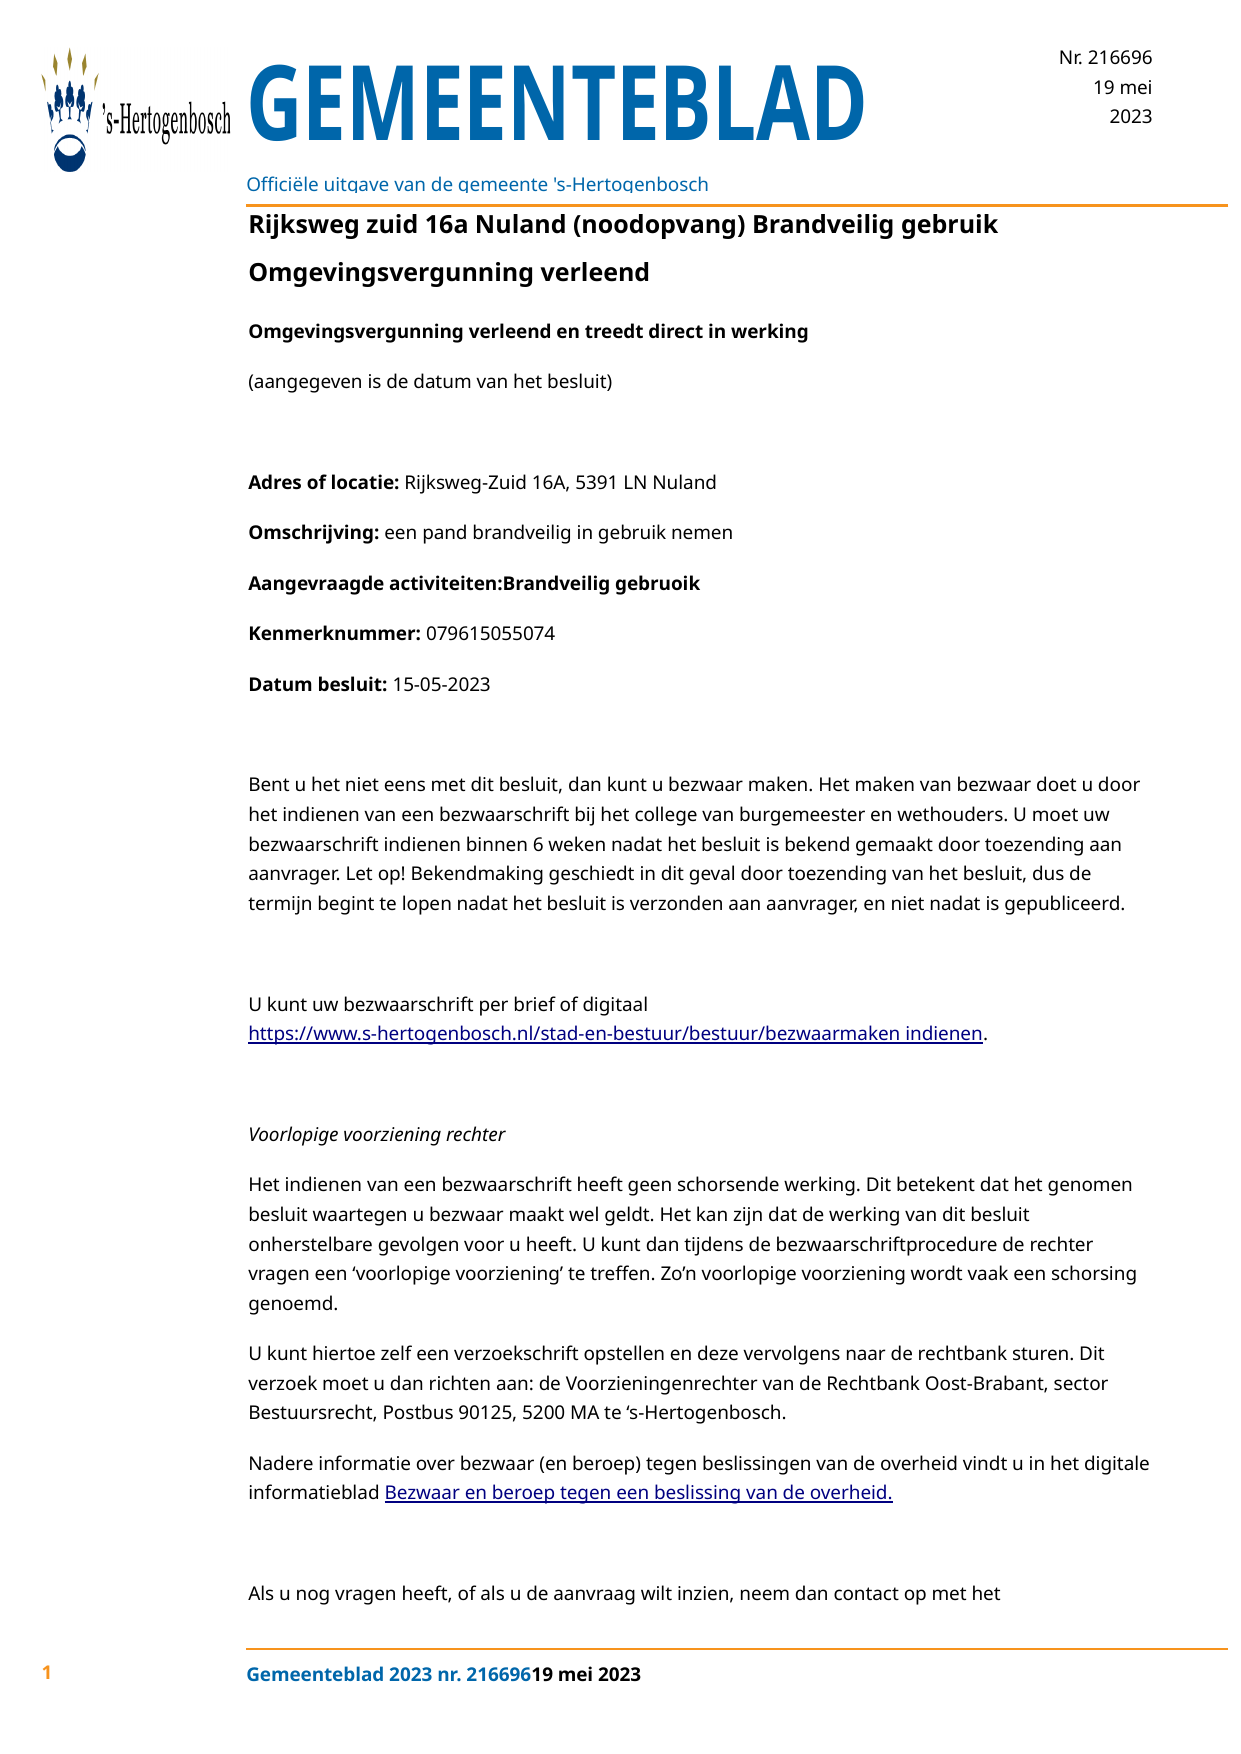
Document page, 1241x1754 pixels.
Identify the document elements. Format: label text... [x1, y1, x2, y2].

text Kenmerknummer: 079615055074 [248, 620, 1152, 646]
text Het indienen van een bezwaarschrift heeft geen schorsende werking. Dit betekent dat het genomen besluit waartegen u bezwaar maakt wel geldt. Het kan zijn dat de werking van dit besluit onherstelbare gevolgen voor u heeft. U kunt dan tijdens de bezwaarschriftprocedure de rechter vragen een ‘voorlopige voorziening’ te treffen. Zo’n voorlopige voorziening wordt vaak een schorsing genoemd. [248, 1172, 1152, 1316]
text Adres of locatie: Rijksweg-Zuid 16A, 5391 LN Nuland [248, 469, 1152, 495]
text Datum besluit: 15-05-2023 [248, 671, 1152, 697]
text Omschrijving: een pand brandveilig in gebruik nemen [248, 519, 1152, 545]
text Bent u het niet eens met dit besluit, dan kunt u bezwaar maken. Het maken van bezwaar doet u door het indienen van een bezwaarschrift bij het college van burgemeester en wethouders. U moet uw bezwaarschrift indienen binnen 6 weken nadat het besluit is bekend gemaakt door toezending aan aanvrager. Let op! Bekendmaking geschiedt in dit geval door toezending van het besluit, dus de termijn begint te lopen nadat het besluit is verzonden aan aanvrager, en niet nadat is gepubliceerd. [248, 772, 1152, 916]
text Rijksweg zuid 16a Nuland (noodopvang) Brandveilig gebruik Omgevingsvergunning verleend [248, 207, 1152, 288]
text U kunt hiertoe zelf een verzoekschrift opstellen en deze vervolgens naar de rechtbank sturen. Dit verzoek moet u dan richten aan: de Voorzieningenrechter van de Rechtbank Oost-Brabant, sector Bestuursrecht, Postbus 90125, 5200 MA te ‘s-Hertogenbosch. [248, 1340, 1152, 1425]
picture [41, 47, 231, 172]
text (aangegeven is de datum van het besluit) [248, 368, 1152, 394]
text U kunt uw bezwaarschrift per brief of digitaal https://www.s-hertogenbosch.nl/stad-en-bestuur/bestuur/bezwaarmaken indienen. [248, 991, 1152, 1046]
text Aangevraagde activiteiten:Brandveilig gebruoik [248, 570, 1152, 596]
text Omgevingsvergunning verleend en treedt direct in werking [248, 318, 1152, 344]
text Als u nog vragen heeft, of als u de aanvraag wilt inzien, neem dan contact op met het [248, 1580, 1152, 1606]
text Nadere informatie over bezwaar (en beroep) tegen beslissingen van de overheid vindt u in het digitale informatieblad Bezwaar en beroep tegen een beslissing van de overheid. [248, 1450, 1152, 1505]
text Voorlopige voorziening rechter [248, 1121, 1152, 1147]
